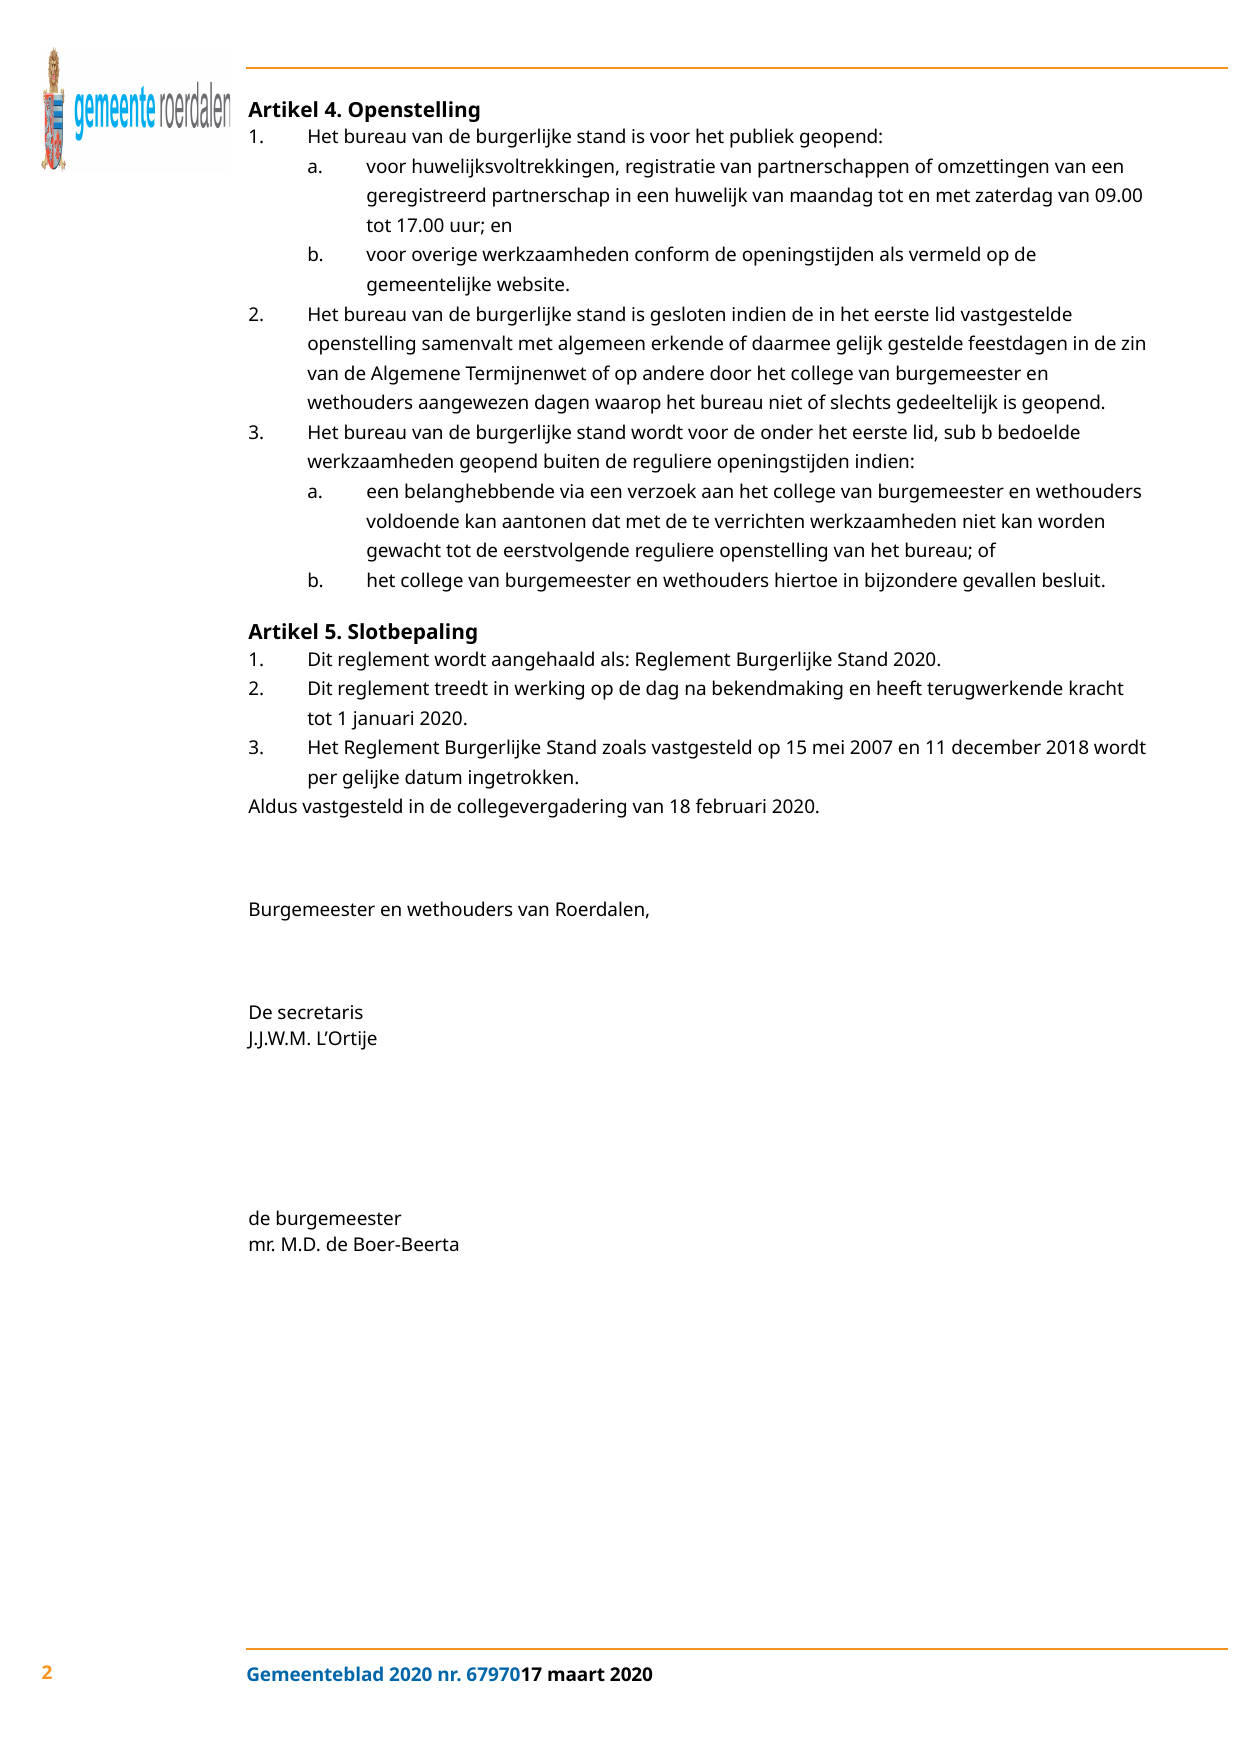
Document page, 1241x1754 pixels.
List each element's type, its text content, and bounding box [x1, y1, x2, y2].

list Het bureau van de burgerlijke stand is voor het publiek geopend: [248, 123, 1152, 149]
list Het bureau van de burgerlijke stand wordt voor de onder het eerste lid, sub b bedoelde werkzaamheden geopend buiten de reguliere openingstijden indien: [248, 419, 1152, 474]
text De secretaris [248, 999, 1152, 1025]
list een belanghebbende via een verzoek aan het college van burgemeester en wethouders voldoende kan aantonen dat met de te verrichten werkzaamheden niet kan worden gewacht tot de eerstvolgende reguliere openstelling van het bureau; of [307, 478, 1152, 563]
list voor huwelijksvoltrekkingen, registratie van partnerschappen of omzettingen van een geregistreerd partnerschap in een huwelijk van maandag tot en met zaterdag van 09.00 tot 17.00 uur; en [307, 153, 1152, 238]
text J.J.W.M. L’Ortije [248, 1025, 1152, 1051]
text Artikel 5. Slotbepaling [248, 617, 1152, 646]
text de burgemeester [248, 1205, 1152, 1231]
list Dit reglement treedt in werking op de dag na bekendmaking en heeft terugwerkende kracht tot 1 januari 2020. [248, 675, 1152, 731]
text mr. M.D. de Boer-Beerta [248, 1231, 1152, 1257]
list voor overige werkzaamheden conform de openingstijden als vermeld op de gemeentelijke website. [307, 242, 1152, 297]
text Burgemeester en wethouders van Roerdalen, [248, 897, 1152, 922]
text Aldus vastgesteld in de collegevergadering van 18 februari 2020. [248, 794, 1152, 819]
text Artikel 4. Openstelling [248, 95, 1152, 123]
list Het bureau van de burgerlijke stand is gesloten indien de in het eerste lid vastgestelde openstelling samenvalt met algemeen erkende of daarmee gelijk gestelde feestdagen in de zin van de Algemene Termijnenwet of op andere door het college van burgemeester en wethouders aangewezen dagen waarop het bureau niet of slechts gedeeltelijk is geopend. [248, 301, 1152, 415]
picture [41, 47, 231, 172]
list het college van burgemeester en wethouders hiertoe in bijzondere gevallen besluit. [307, 567, 1152, 593]
list Dit reglement wordt aangehaald als: Reglement Burgerlijke Stand 2020. [248, 646, 1152, 672]
list Het Reglement Burgerlijke Stand zoals vastgesteld op 15 mei 2007 en 11 december 2018 wordt per gelijke datum ingetrokken. [248, 734, 1152, 790]
